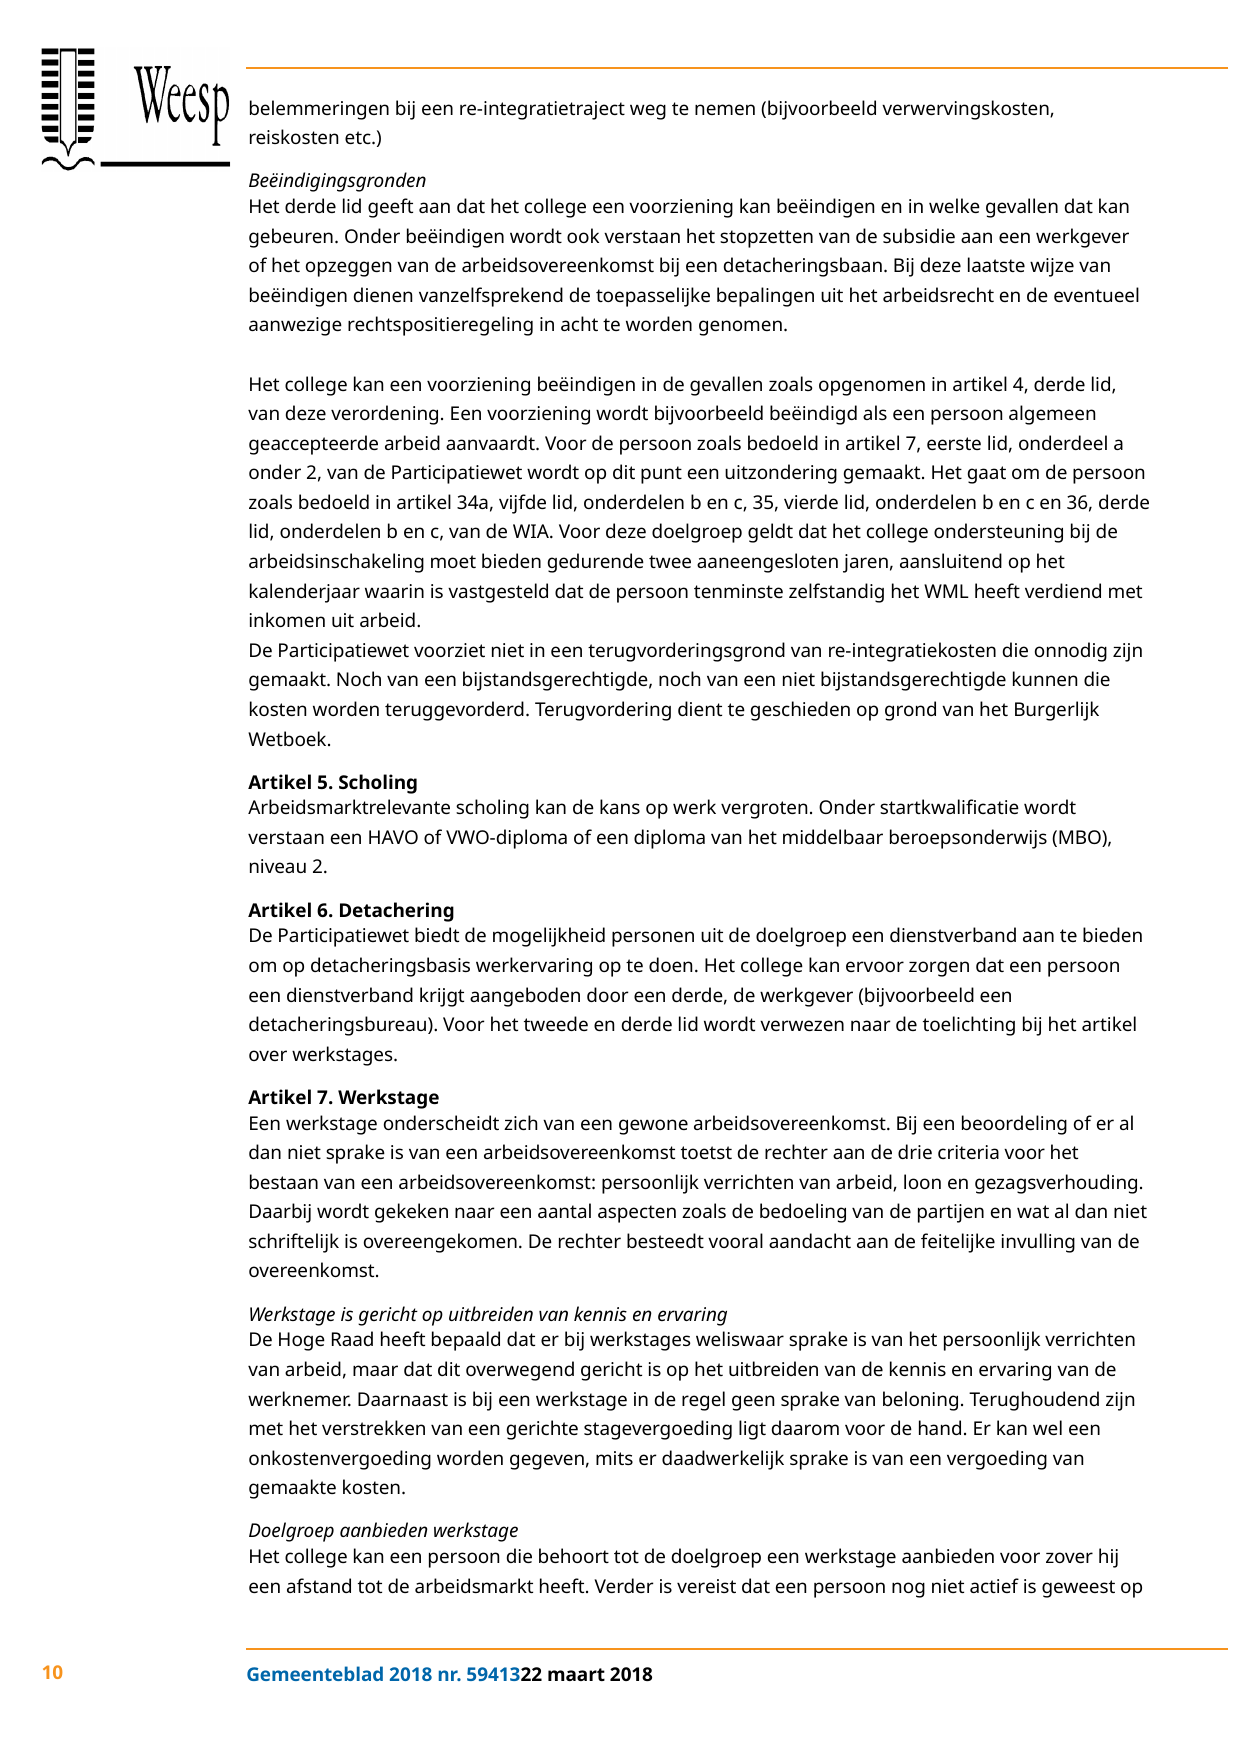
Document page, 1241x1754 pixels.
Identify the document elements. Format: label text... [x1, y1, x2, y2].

text Artikel 5. Scholing [248, 769, 1152, 794]
text De Participatiewet voorziet niet in een terugvorderingsgrond van re-integratiekosten die onnodig zijn gemaakt. Noch van een bijstandsgerechtigde, noch van een niet bijstandsgerechtigde kunnen die kosten worden teruggevorderd. Terugvordering dient te geschieden op grond van het Burgerlijk Wetboek. [248, 637, 1152, 751]
text Arbeidsmarktrelevante scholing kan de kans op werk vergroten. Onder startkwalificatie wordt verstaan een HAVO of VWO-diploma of een diploma van het middelbaar beroepsonderwijs (MBO), niveau 2. [248, 794, 1152, 879]
text De Hoge Raad heeft bepaald dat er bij werkstages weliswaar sprake is van het persoonlijk verrichten van arbeid, maar dat dit overwegend gericht is op het uitbreiden van de kennis en ervaring van de werknemer. Daarnaast is bij een werkstage in de regel geen sprake van beloning. Terughoudend zijn met het verstrekken van een gerichte stagevergoeding ligt daarom voor de hand. Er kan wel een onkostenvergoeding worden gegeven, mits er daadwerkelijk sprake is van een vergoeding van gemaakte kosten. [248, 1327, 1152, 1500]
text Het college kan een voorziening beëindigen in de gevallen zoals opgenomen in artikel 4, derde lid, van deze verordening. Een voorziening wordt bijvoorbeeld beëindigd als een persoon algemeen geaccepteerde arbeid aanvaardt. Voor de persoon zoals bedoeld in artikel 7, eerste lid, onderdeel a onder 2, van de Participatiewet wordt op dit punt een uitzondering gemaakt. Het gaat om de persoon zoals bedoeld in artikel 34a, vijfde lid, onderdelen b en c, 35, vierde lid, onderdelen b en c en 36, derde lid, onderdelen b en c, van de WIA. Voor deze doelgroep geldt dat het college ondersteuning bij de arbeidsinschakeling moet bieden gedurende twee aaneengesloten jaren, aansluitend op het kalenderjaar waarin is vastgesteld dat de persoon tenminste zelfstandig het WML heeft verdiend met inkomen uit arbeid. [248, 371, 1152, 633]
picture [41, 47, 231, 172]
text Artikel 7. Werkstage [248, 1084, 1152, 1110]
text belemmeringen bij een re-integratietraject weg te nemen (bijvoorbeeld verwervingskosten, reiskosten etc.) [248, 95, 1152, 150]
text Beëindigingsgronden [248, 167, 1152, 193]
text Het derde lid geeft aan dat het college een voorziening kan beëindigen en in welke gevallen dat kan gebeuren. Onder beëindigen wordt ook verstaan het stopzetten van de subsidie aan een werkgever of het opzeggen van de arbeidsovereenkomst bij een detacheringsbaan. Bij deze laatste wijze van beëindigen dienen vanzelfsprekend de toepasselijke bepalingen uit het arbeidsrecht en de eventueel aanwezige rechtspositieregeling in acht te worden genomen. [248, 193, 1152, 337]
text Doelgroep aanbieden werkstage [248, 1518, 1152, 1543]
text Artikel 6. Detachering [248, 897, 1152, 923]
text Een werkstage onderscheidt zich van een gewone arbeidsovereenkomst. Bij een beoordeling of er al dan niet sprake is van een arbeidsovereenkomst toetst de rechter aan de drie criteria voor het bestaan van een arbeidsovereenkomst: persoonlijk verrichten van arbeid, loon en gezagsverhouding. Daarbij wordt gekeken naar een aantal aspecten zoals de bedoeling van de partijen en wat al dan niet schriftelijk is overeengekomen. De rechter besteedt vooral aandacht aan de feitelijke invulling van de overeenkomst. [248, 1110, 1152, 1283]
text Het college kan een persoon die behoort tot de doelgroep een werkstage aanbieden voor zover hij een afstand tot de arbeidsmarkt heeft. Verder is vereist dat een persoon nog niet actief is geweest op [248, 1543, 1152, 1599]
text De Participatiewet biedt de mogelijkheid personen uit de doelgroep een dienstverband aan te bieden om op detacheringsbasis werkervaring op te doen. Het college kan ervoor zorgen dat een persoon een dienstverband krijgt aangeboden door een derde, de werkgever (bijvoorbeeld een detacheringsbureau). Voor het tweede en derde lid wordt verwezen naar de toelichting bij het artikel over werkstages. [248, 923, 1152, 1067]
text Werkstage is gericht op uitbreiden van kennis en ervaring [248, 1301, 1152, 1327]
